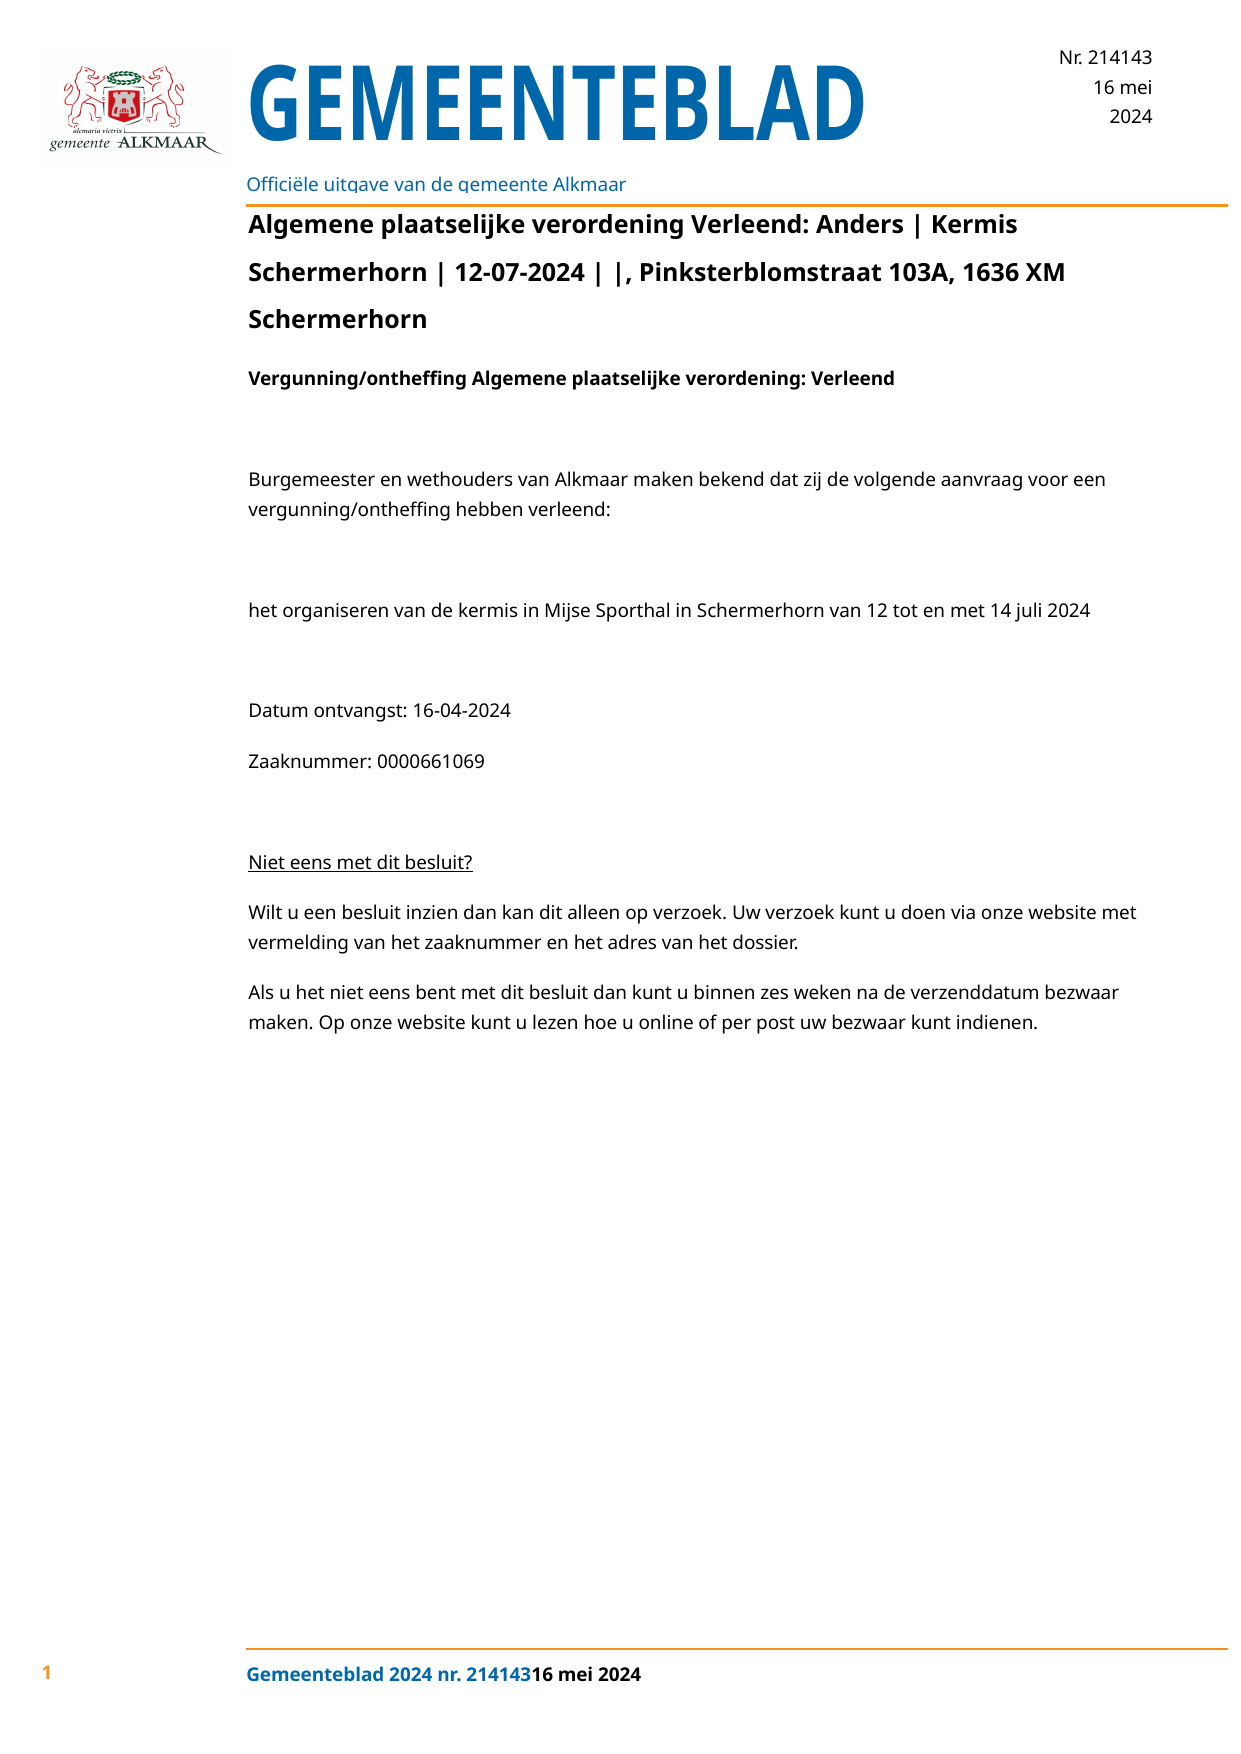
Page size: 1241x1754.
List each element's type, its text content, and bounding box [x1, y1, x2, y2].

text Algemene plaatselijke verordening Verleend: Anders | Kermis Schermerhorn | 12-07-2024 | |, Pinksterblomstraat 103A, 1636 XM Schermerhorn [248, 207, 1152, 336]
text Wilt u een besluit inzien dan kan dit alleen op verzoek. Uw verzoek kunt u doen via onze website met vermelding van het zaaknummer en het adres van het dossier. [248, 899, 1152, 954]
text het organiseren van de kermis in Mijse Sporthal in Schermerhorn van 12 tot en met 14 juli 2024 [248, 597, 1152, 622]
text Burgemeester en wethouders van Alkmaar maken bekend dat zij de volgende aanvraag voor een vergunning/ontheffing hebben verleend: [248, 466, 1152, 522]
text Vergunning/ontheffing Algemene plaatselijke verordening: Verleend [248, 366, 1152, 391]
text Niet eens met dit besluit? [248, 849, 1152, 874]
text Als u het niet eens bent met dit besluit dan kunt u binnen zes weken na de verzenddatum bezwaar maken. Op onze website kunt u lezen hoe u online of per post uw bezwaar kunt indienen. [248, 979, 1152, 1034]
text Datum ontvangst: 16-04-2024 [248, 698, 1152, 723]
picture [41, 47, 231, 172]
text Zaaknummer: 0000661069 [248, 748, 1152, 774]
